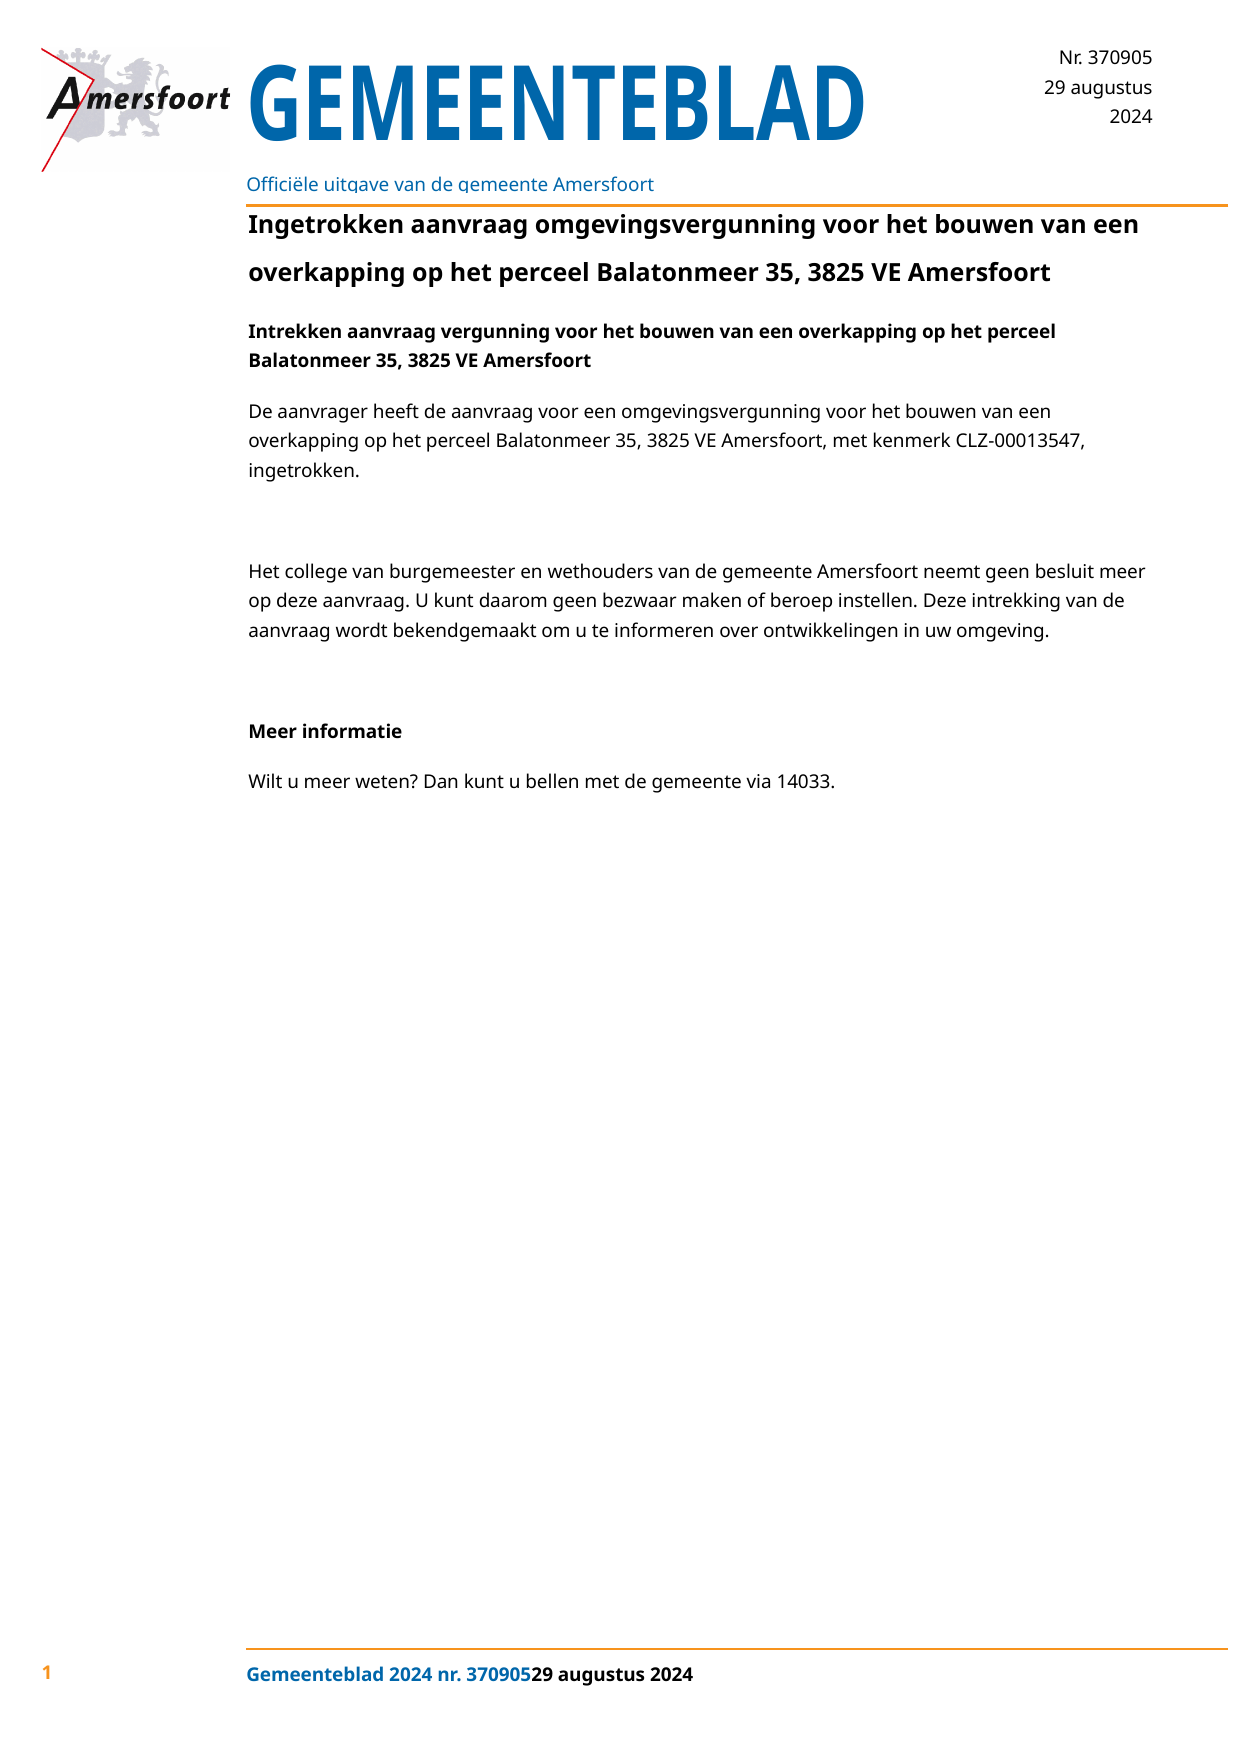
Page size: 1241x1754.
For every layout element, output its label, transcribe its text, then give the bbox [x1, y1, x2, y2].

text Intrekken aanvraag vergunning voor het bouwen van een overkapping op het perceel Balatonmeer 35, 3825 VE Amersfoort [248, 318, 1152, 373]
text De aanvrager heeft de aanvraag voor een omgevingsvergunning voor het bouwen van een overkapping op het perceel Balatonmeer 35, 3825 VE Amersfoort, met kenmerk CLZ-00013547, ingetrokken. [248, 398, 1152, 483]
text Meer informatie [248, 718, 1152, 744]
text Het college van burgemeester en wethouders van de gemeente Amersfoort neemt geen besluit meer op deze aanvraag. U kunt daarom geen bezwaar maken of beroep instellen. Deze intrekking van de aanvraag wordt bekendgemaakt om u te informeren over ontwikkelingen in uw omgeving. [248, 558, 1152, 643]
picture [41, 47, 231, 172]
text Wilt u meer weten? Dan kunt u bellen met de gemeente via 14033. [248, 768, 1152, 794]
text Ingetrokken aanvraag omgevingsvergunning voor het bouwen van een overkapping op het perceel Balatonmeer 35, 3825 VE Amersfoort [248, 207, 1152, 288]
